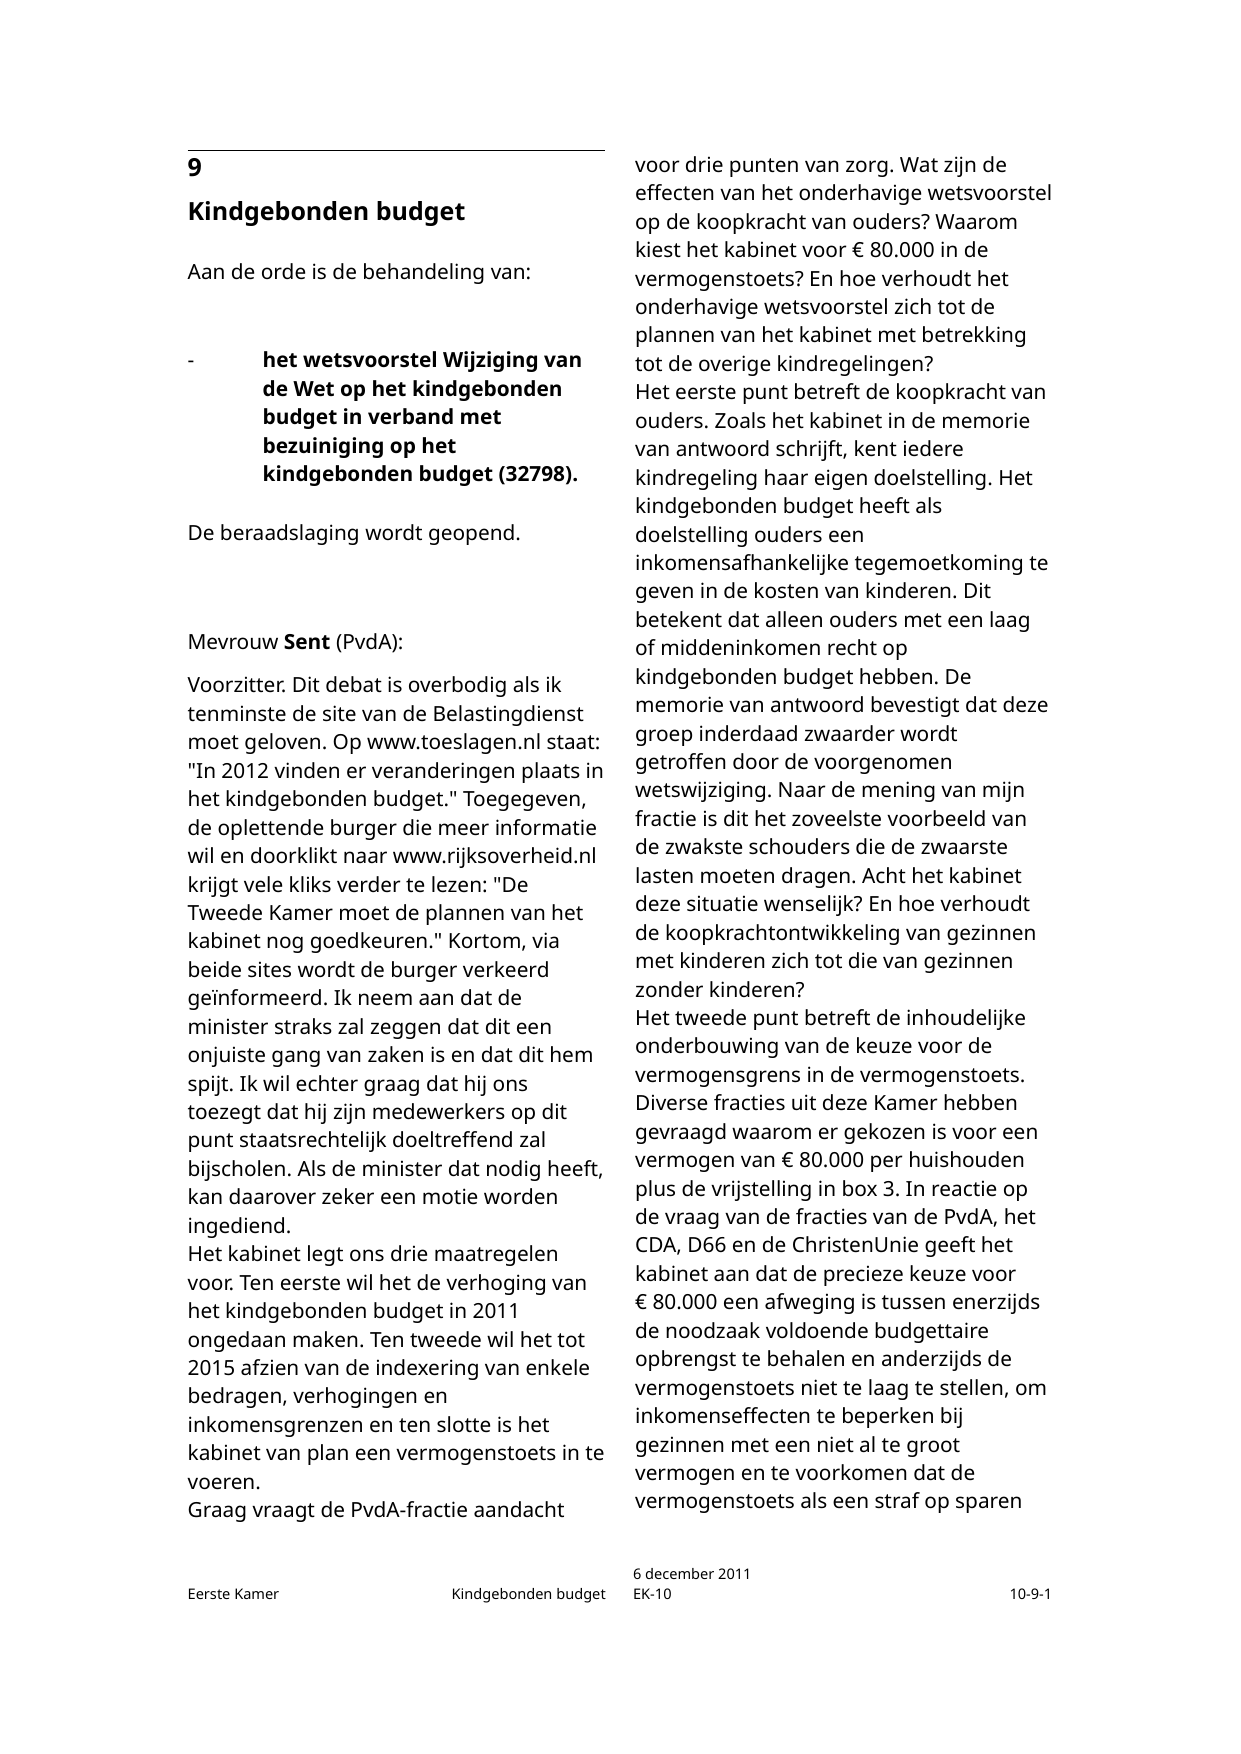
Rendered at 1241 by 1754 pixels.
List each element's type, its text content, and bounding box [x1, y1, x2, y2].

text  [187, 576, 605, 605]
text Kindgebonden budget [187, 193, 605, 227]
list het wetsvoorstel Wijziging van de Wet op het kindgebonden budget in verband met bezuiniging op het kindgebonden budget (32798). [187, 346, 605, 488]
text Aan de orde is de behandeling van: [187, 257, 605, 286]
text voor drie punten van zorg. Wat zijn de effecten van het onderhavige wetsvoorstel op de koopkracht van ouders? Waarom kiest het kabinet voor € 80.000 in de vermogenstoets? En hoe verhoudt het onderhavige wetsvoorstel zich tot de plannen van het kabinet met betrekking tot de overige kindregelingen? [635, 150, 1053, 377]
text 9 [187, 151, 605, 184]
text Het kabinet legt ons drie maatregelen voor. Ten eerste wil het de verhoging van het kindgebonden budget in 2011 ongedaan maken. Ten tweede wil het tot 2015 afzien van de indexering van enkele bedragen, verhogingen en inkomensgrenzen en ten slotte is het kabinet van plan een vermogenstoets in te voeren. [187, 1239, 605, 1495]
text Voorzitter. Dit debat is overbodig als ik tenminste de site van de Belastingdienst moet geloven. Op www.toeslagen.nl staat: "In 2012 vinden er veranderingen plaats in het kindgebonden budget." Toegegeven, de oplettende burger die meer informatie wil en doorklikt naar www.rijksoverheid.nl krijgt vele kliks verder te lezen: "De Tweede Kamer moet de plannen van het kabinet nog goedkeuren." Kortom, via beide sites wordt de burger verkeerd geïnformeerd. Ik neem aan dat de minister straks zal zeggen dat dit een onjuiste gang van zaken is en dat dit hem spijt. Ik wil echter graag dat hij ons toezegt dat hij zijn medewerkers op dit punt staatsrechtelijk doeltreffend zal bijscholen. Als de minister dat nodig heeft, kan daarover zeker een motie worden ingediend. [187, 671, 605, 1239]
text Graag vraagt de PvdA-fractie aandacht [187, 1495, 605, 1524]
text Het tweede punt betreft de inhoudelijke onderbouwing van de keuze voor de vermogensgrens in de vermogenstoets. Diverse fracties uit deze Kamer hebben gevraagd waarom er gekozen is voor een vermogen van € 80.000 per huishouden plus de vrijstelling in box 3. In reactie op de vraag van de fracties van de PvdA, het CDA, D66 en de ChristenUnie geeft het kabinet aan dat de precieze keuze voor € 80.000 een afweging is tussen enerzijds de noodzaak voldoende budgettaire opbrengst te behalen en anderzijds de vermogenstoets niet te laag te stellen, om inkomenseffecten te beperken bij gezinnen met een niet al te groot vermogen en te voorkomen dat de vermogenstoets als een straf op sparen [635, 1003, 1053, 1515]
text De beraadslaging wordt geopend. [187, 518, 605, 546]
text Mevrouw Sent (PvdA): [187, 627, 605, 656]
text Het eerste punt betreft de koopkracht van ouders. Zoals het kabinet in de memorie van antwoord schrijft, kent iedere kindregeling haar eigen doelstelling. Het kindgebonden budget heeft als doelstelling ouders een inkomensafhankelijke tegemoetkoming te geven in de kosten van kinderen. Dit betekent dat alleen ouders met een laag of middeninkomen recht op kindgebonden budget hebben. De memorie van antwoord bevestigt dat deze groep inderdaad zwaarder wordt getroffen door de voorgenomen wetswijziging. Naar de mening van mijn fractie is dit het zoveelste voorbeeld van de zwakste schouders die de zwaarste lasten moeten dragen. Acht het kabinet deze situatie wenselijk? En hoe verhoudt de koopkrachtontwikkeling van gezinnen met kinderen zich tot die van gezinnen zonder kinderen? [635, 377, 1053, 1003]
